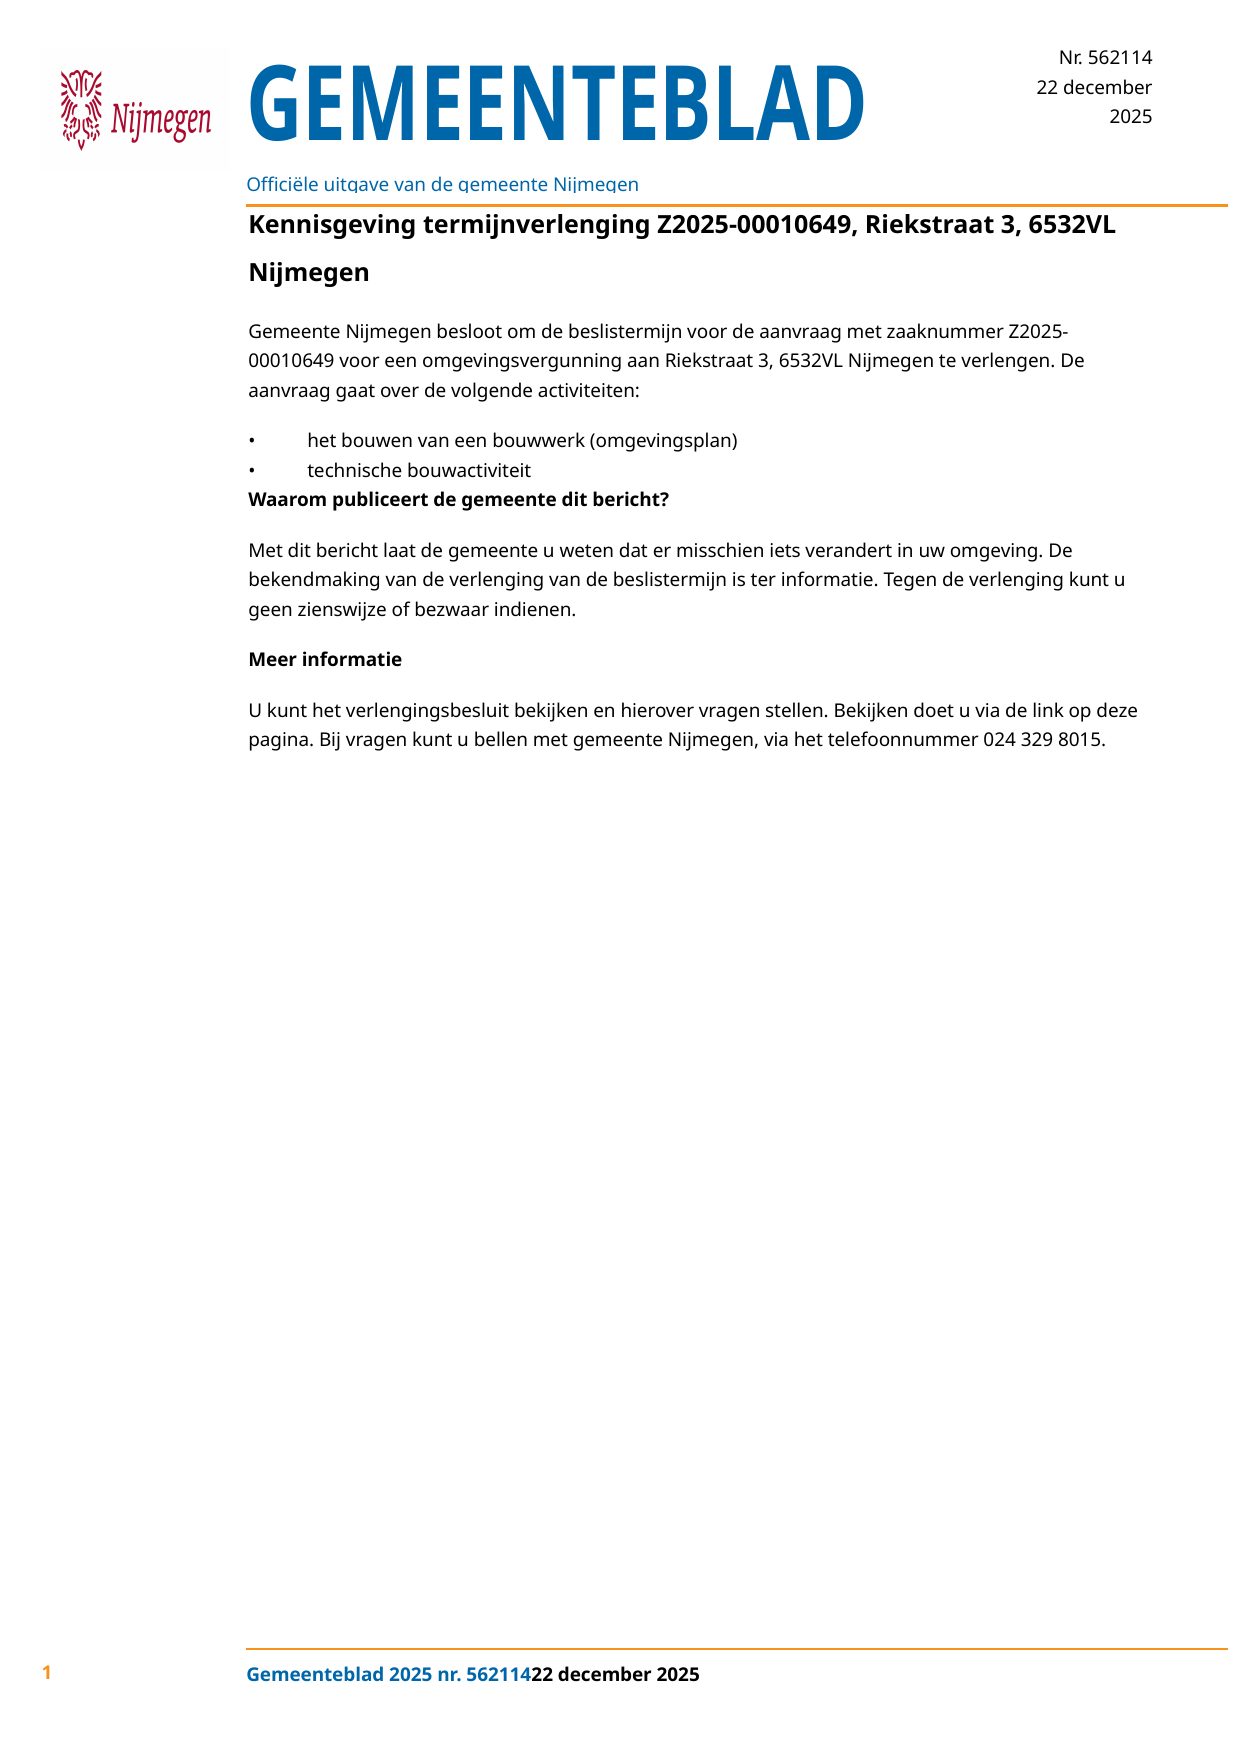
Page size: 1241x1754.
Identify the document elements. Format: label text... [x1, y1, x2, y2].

text Meer informatie [248, 647, 1152, 672]
text U kunt het verlengingsbesluit bekijken en hierover vragen stellen. Bekijken doet u via de link op deze pagina. Bij vragen kunt u bellen met gemeente Nijmegen, via het telefoonnummer 024 329 8015. [248, 697, 1152, 752]
text Met dit bericht laat de gemeente u weten dat er misschien iets verandert in uw omgeving. De bekendmaking van de verlenging van de beslistermijn is ter informatie. Tegen de verlenging kunt u geen zienswijze of bezwaar indienen. [248, 537, 1152, 622]
list het bouwen van een bouwwerk (omgevingsplan) [248, 427, 1152, 453]
picture [41, 47, 231, 172]
text Gemeente Nijmegen besloot om de beslistermijn voor de aanvraag met zaaknummer Z2025-00010649 voor een omgevingsvergunning aan Riekstraat 3, 6532VL Nijmegen te verlengen. De aanvraag gaat over de volgende activiteiten: [248, 318, 1152, 403]
list technische bouwactiviteit [248, 457, 1152, 483]
text Waarom publiceert de gemeente dit bericht? [248, 487, 1152, 512]
text Kennisgeving termijnverlenging Z2025-00010649, Riekstraat 3, 6532VL Nijmegen [248, 207, 1152, 288]
